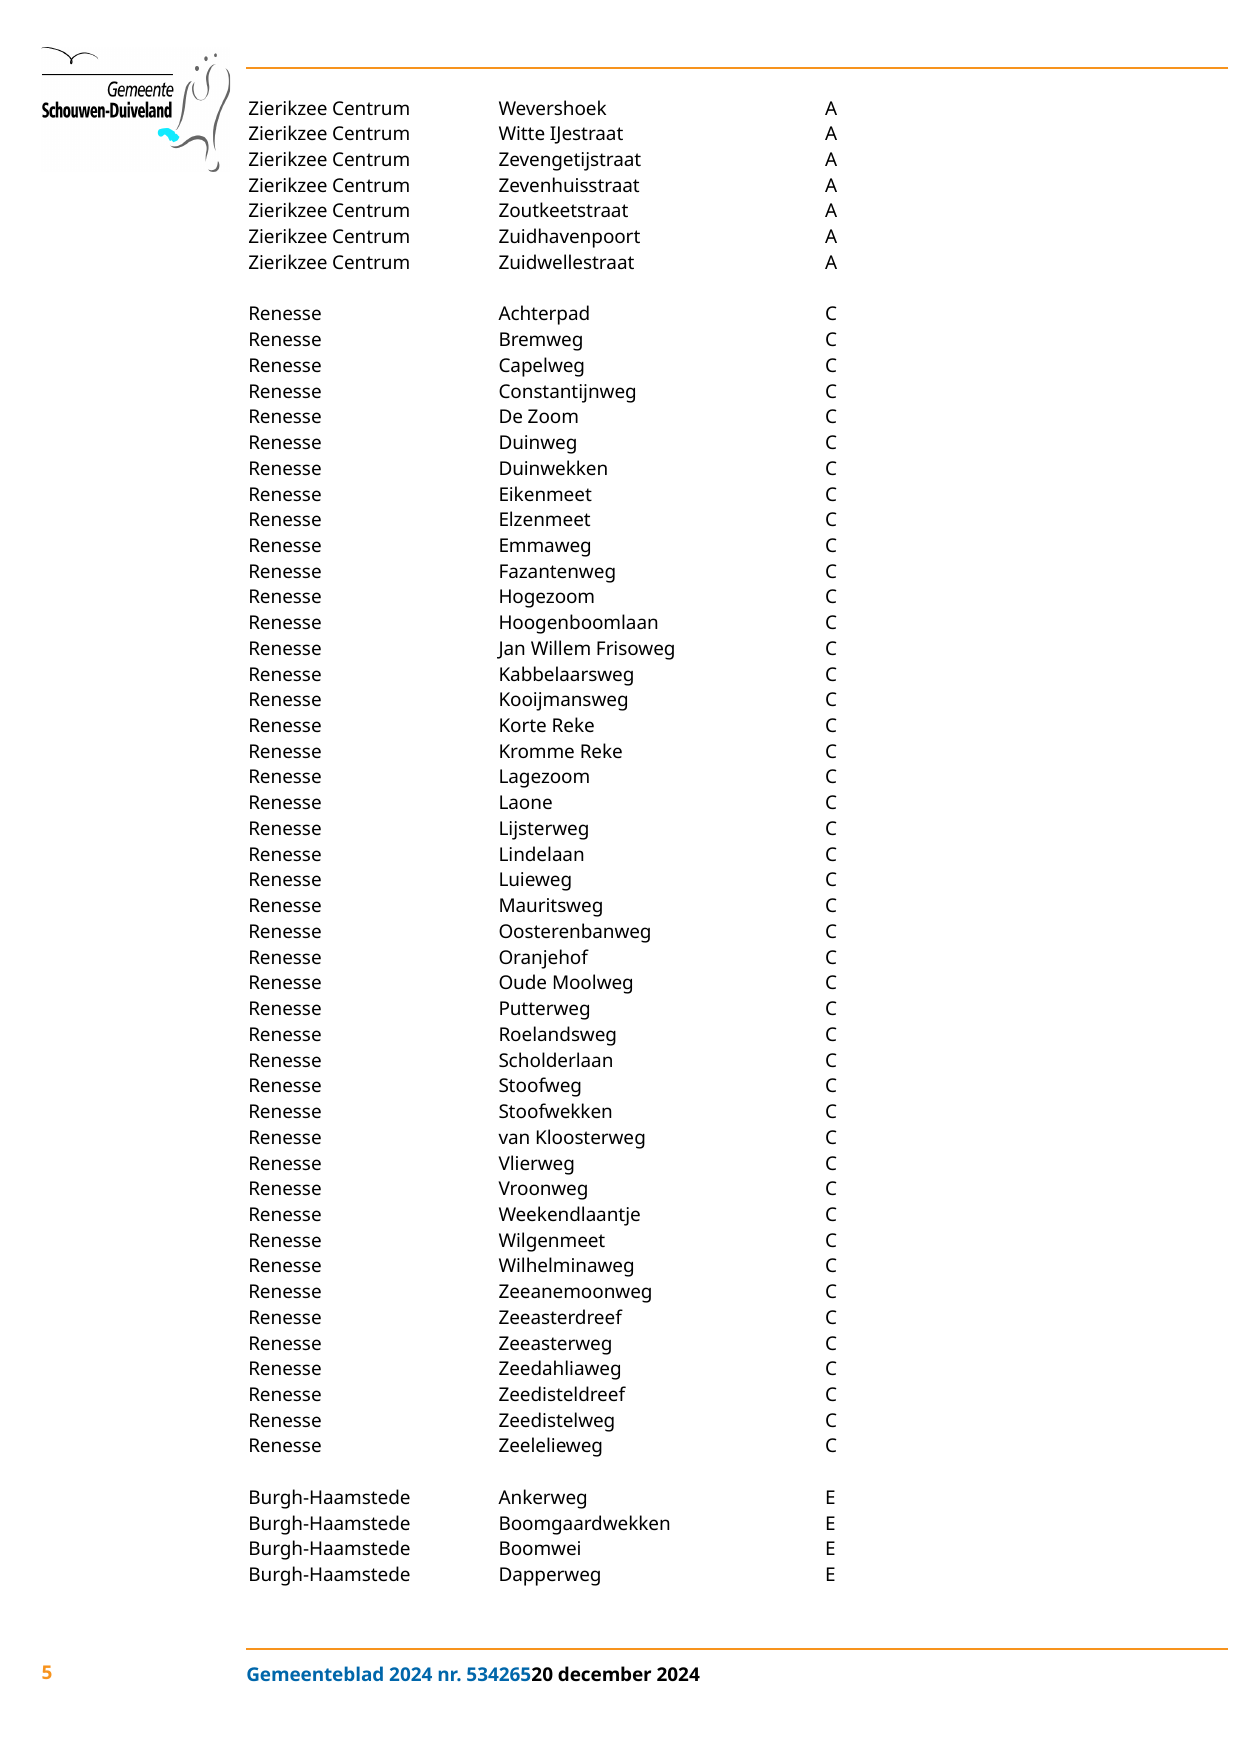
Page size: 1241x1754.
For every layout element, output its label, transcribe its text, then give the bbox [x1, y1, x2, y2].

table_cell Renesse [248, 352, 498, 378]
table_cell Renesse [248, 1253, 498, 1278]
table_cell Renesse [248, 661, 498, 687]
table_cell C [825, 1098, 1152, 1124]
table_cell Burgh-Haamstede [248, 1484, 498, 1510]
table_cell Renesse [248, 995, 498, 1021]
table_cell Renesse [248, 1227, 498, 1253]
table_cell Scholderlaan [498, 1047, 825, 1072]
table_cell A [825, 95, 1152, 121]
table_cell Mauritsweg [498, 893, 825, 918]
table_cell Vroonweg [498, 1175, 825, 1201]
table_cell Zeedahliaweg [498, 1356, 825, 1381]
table_cell Laone [498, 790, 825, 815]
table_cell C [825, 1304, 1152, 1330]
table_cell [248, 275, 498, 301]
table_cell Renesse [248, 1381, 498, 1407]
table_cell C [825, 352, 1152, 378]
table_cell Zierikzee Centrum [248, 249, 498, 275]
table_cell C [825, 404, 1152, 429]
table_cell C [825, 790, 1152, 815]
table_cell A [825, 198, 1152, 223]
table_cell C [825, 712, 1152, 738]
table_cell Renesse [248, 584, 498, 609]
table_cell C [825, 481, 1152, 506]
table_cell Achterpad [498, 301, 825, 326]
table_cell Boomgaardwekken [498, 1510, 825, 1536]
table_cell C [825, 558, 1152, 584]
table_cell Renesse [248, 867, 498, 892]
table_cell C [825, 1150, 1152, 1175]
table_cell C [825, 918, 1152, 944]
table_cell Renesse [248, 404, 498, 429]
table_cell Wilgenmeet [498, 1227, 825, 1253]
table_cell Renesse [248, 1098, 498, 1124]
table_cell Burgh-Haamstede [248, 1561, 498, 1587]
table_cell C [825, 687, 1152, 712]
table_cell C [825, 764, 1152, 789]
table_cell C [825, 455, 1152, 481]
table_cell Renesse [248, 558, 498, 584]
table_cell Renesse [248, 1330, 498, 1356]
table_cell C [825, 1073, 1152, 1098]
table_cell Lagezoom [498, 764, 825, 789]
table_cell Zuidwellestraat [498, 249, 825, 275]
table_cell De Zoom [498, 404, 825, 429]
table_cell Vlierweg [498, 1150, 825, 1175]
table_cell C [825, 1124, 1152, 1150]
table_cell E [825, 1510, 1152, 1536]
table_cell C [825, 1047, 1152, 1072]
table_cell Renesse [248, 1047, 498, 1072]
table_cell Zoutkeetstraat [498, 198, 825, 223]
table_cell Zevenhuisstraat [498, 172, 825, 198]
table_cell Zeedistelweg [498, 1407, 825, 1433]
table_cell [498, 275, 825, 301]
table_cell Zierikzee Centrum [248, 172, 498, 198]
table_cell C [825, 326, 1152, 352]
table_cell Renesse [248, 326, 498, 352]
table_cell Oude Moolweg [498, 970, 825, 995]
table_cell Oosterenbanweg [498, 918, 825, 944]
table_cell Zeedisteldreef [498, 1381, 825, 1407]
table_cell Stoofweg [498, 1073, 825, 1098]
table_cell C [825, 532, 1152, 558]
table_cell Zeeanemoonweg [498, 1278, 825, 1304]
table_cell Renesse [248, 1433, 498, 1458]
table_cell C [825, 429, 1152, 455]
table_cell Burgh-Haamstede [248, 1510, 498, 1536]
table_cell Renesse [248, 1407, 498, 1433]
table_cell A [825, 172, 1152, 198]
table_cell Renesse [248, 1021, 498, 1047]
table_cell C [825, 1227, 1152, 1253]
table_cell Constantijnweg [498, 378, 825, 403]
table_cell C [825, 635, 1152, 661]
table_cell E [825, 1561, 1152, 1587]
table_cell Renesse [248, 918, 498, 944]
table_cell C [825, 893, 1152, 918]
table_cell A [825, 121, 1152, 146]
table_cell Renesse [248, 1304, 498, 1330]
table_cell [825, 275, 1152, 301]
table_cell Witte IJestraat [498, 121, 825, 146]
table_cell Renesse [248, 970, 498, 995]
table_cell Renesse [248, 455, 498, 481]
table_cell Renesse [248, 1124, 498, 1150]
table_cell Jan Willem Frisoweg [498, 635, 825, 661]
table_cell Renesse [248, 506, 498, 532]
table_cell Hoogenboomlaan [498, 609, 825, 635]
table_cell Zeelelieweg [498, 1433, 825, 1458]
table_cell A [825, 224, 1152, 249]
table_cell Kooijmansweg [498, 687, 825, 712]
table_cell A [825, 249, 1152, 275]
table_cell Renesse [248, 1201, 498, 1227]
table_cell C [825, 301, 1152, 326]
table_cell Renesse [248, 301, 498, 326]
table_cell C [825, 995, 1152, 1021]
table_cell C [825, 1330, 1152, 1356]
table_cell [825, 1459, 1152, 1484]
table_cell C [825, 609, 1152, 635]
table_cell Lijsterweg [498, 815, 825, 841]
table_cell Weekendlaantje [498, 1201, 825, 1227]
picture [41, 47, 231, 172]
table_cell Renesse [248, 378, 498, 403]
table_cell C [825, 1021, 1152, 1047]
table_cell Stoofwekken [498, 1098, 825, 1124]
table_cell Zierikzee Centrum [248, 121, 498, 146]
table_cell Wevershoek [498, 95, 825, 121]
table_cell Zeeasterweg [498, 1330, 825, 1356]
table_cell C [825, 378, 1152, 403]
table_cell Renesse [248, 815, 498, 841]
table_cell Fazantenweg [498, 558, 825, 584]
table_cell van Kloosterweg [498, 1124, 825, 1150]
table_cell Renesse [248, 764, 498, 789]
table_cell Zierikzee Centrum [248, 146, 498, 172]
table_cell Bremweg [498, 326, 825, 352]
table_cell Zevengetijstraat [498, 146, 825, 172]
table_cell Boomwei [498, 1536, 825, 1561]
table_cell Renesse [248, 1175, 498, 1201]
table_cell Wilhelminaweg [498, 1253, 825, 1278]
table_cell Renesse [248, 893, 498, 918]
table_cell Zuidhavenpoort [498, 224, 825, 249]
table_cell Renesse [248, 429, 498, 455]
table_cell C [825, 1381, 1152, 1407]
table_cell Luieweg [498, 867, 825, 892]
table_cell C [825, 970, 1152, 995]
table_cell C [825, 506, 1152, 532]
table_cell Ankerweg [498, 1484, 825, 1510]
table_cell Duinweg [498, 429, 825, 455]
table_cell Capelweg [498, 352, 825, 378]
table_cell C [825, 1201, 1152, 1227]
table_cell E [825, 1536, 1152, 1561]
table_cell Emmaweg [498, 532, 825, 558]
table_cell C [825, 944, 1152, 969]
table_cell C [825, 815, 1152, 841]
table_cell Zierikzee Centrum [248, 95, 498, 121]
table_cell Zeeasterdreef [498, 1304, 825, 1330]
table_cell C [825, 584, 1152, 609]
table_cell Lindelaan [498, 841, 825, 867]
table_cell C [825, 1407, 1152, 1433]
table_cell Renesse [248, 635, 498, 661]
table_cell Putterweg [498, 995, 825, 1021]
table_cell Elzenmeet [498, 506, 825, 532]
table_cell Renesse [248, 481, 498, 506]
table_cell C [825, 1433, 1152, 1458]
table_cell Hogezoom [498, 584, 825, 609]
table_cell Renesse [248, 1278, 498, 1304]
table_cell Eikenmeet [498, 481, 825, 506]
table_cell Kabbelaarsweg [498, 661, 825, 687]
table_cell Renesse [248, 1150, 498, 1175]
table_cell [498, 1459, 825, 1484]
table_cell Renesse [248, 1073, 498, 1098]
table_cell Kromme Reke [498, 738, 825, 764]
table_cell Duinwekken [498, 455, 825, 481]
table_cell Renesse [248, 944, 498, 969]
table_cell A [825, 146, 1152, 172]
table_cell Renesse [248, 712, 498, 738]
table_cell Renesse [248, 532, 498, 558]
table_cell C [825, 1253, 1152, 1278]
table_cell Roelandsweg [498, 1021, 825, 1047]
table_cell Korte Reke [498, 712, 825, 738]
table_cell Oranjehof [498, 944, 825, 969]
table_cell C [825, 867, 1152, 892]
table_cell Renesse [248, 1356, 498, 1381]
table_cell Renesse [248, 790, 498, 815]
table_cell Burgh-Haamstede [248, 1536, 498, 1561]
table_cell Zierikzee Centrum [248, 198, 498, 223]
table_cell Zierikzee Centrum [248, 224, 498, 249]
table_cell C [825, 1278, 1152, 1304]
table_cell Renesse [248, 687, 498, 712]
table_cell C [825, 841, 1152, 867]
table_cell C [825, 738, 1152, 764]
table_cell Renesse [248, 841, 498, 867]
table_cell E [825, 1484, 1152, 1510]
table_cell Dapperweg [498, 1561, 825, 1587]
table_cell Renesse [248, 609, 498, 635]
table_cell C [825, 661, 1152, 687]
table_cell Renesse [248, 738, 498, 764]
table_cell C [825, 1175, 1152, 1201]
table_cell [248, 1459, 498, 1484]
table_cell C [825, 1356, 1152, 1381]
